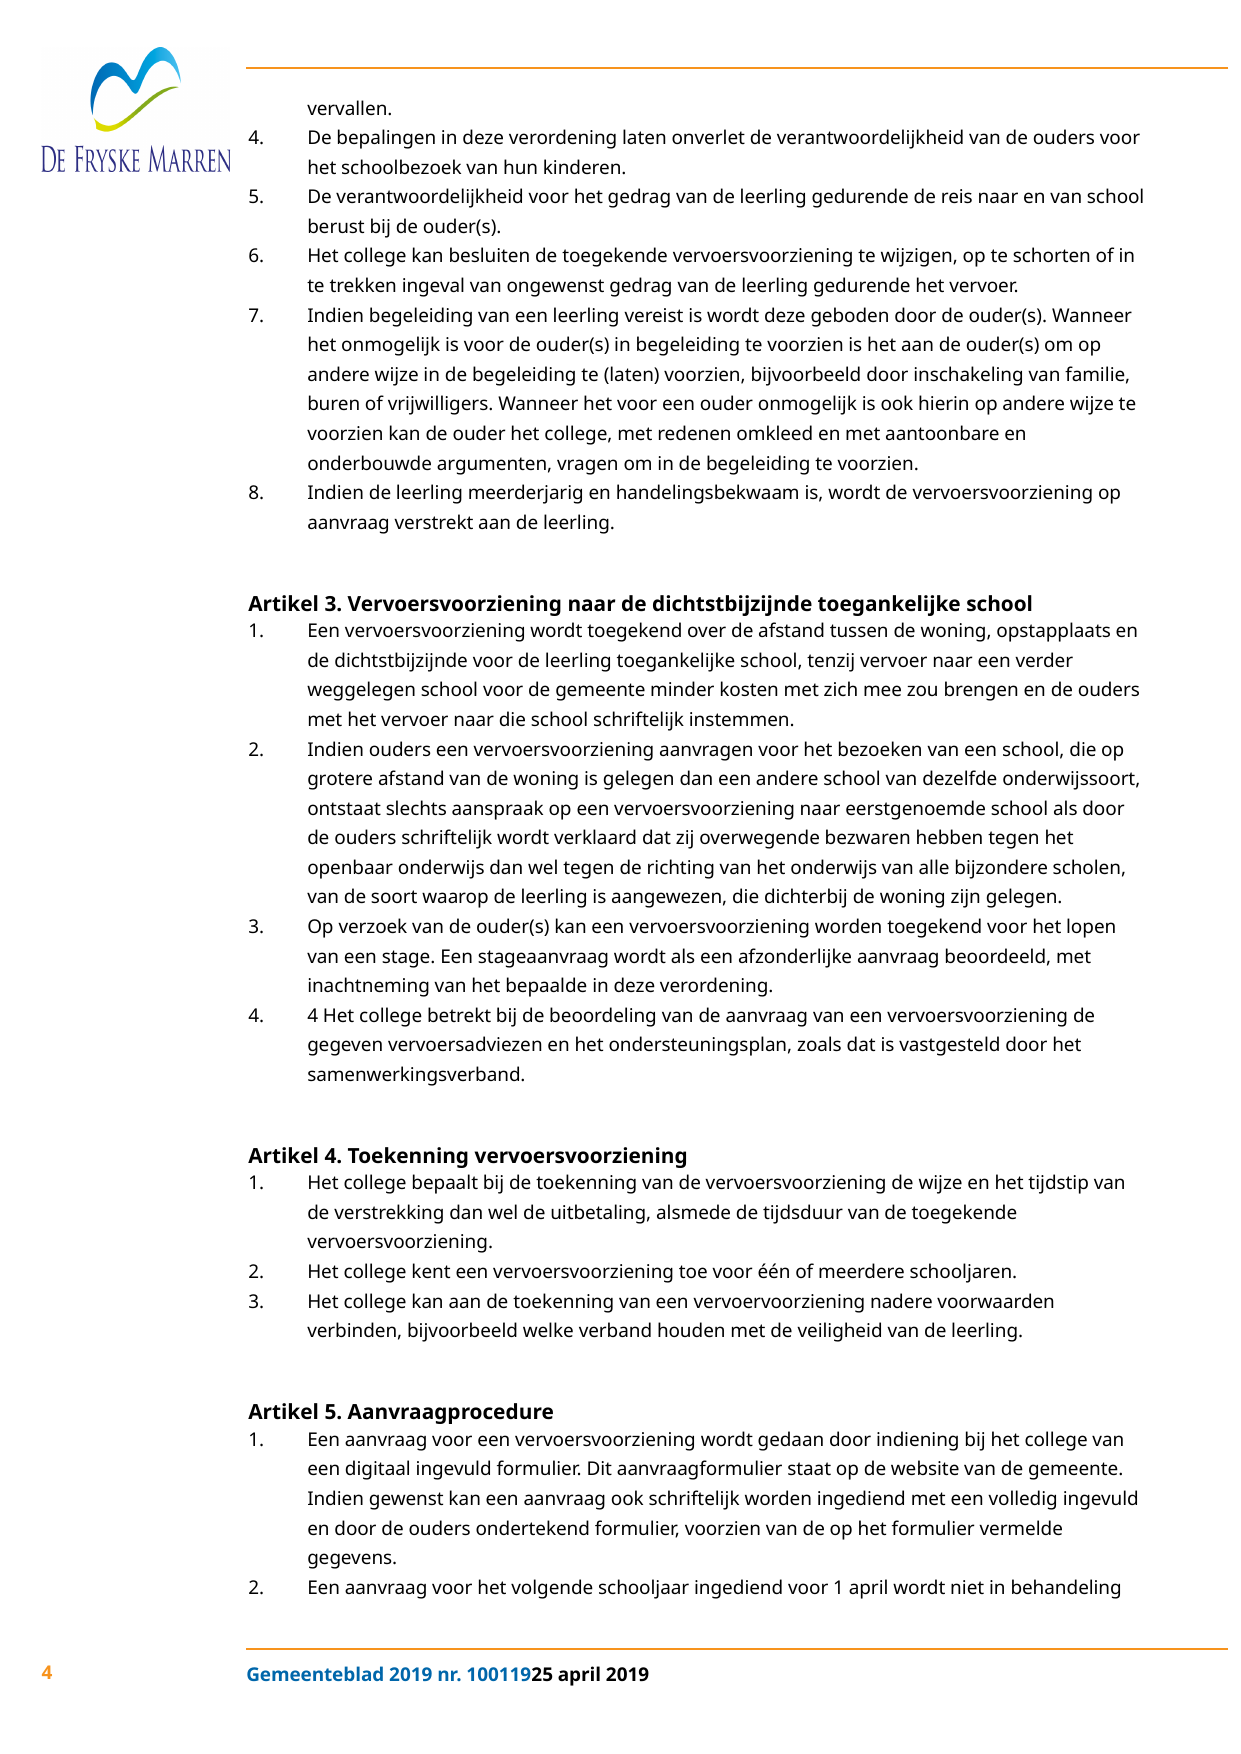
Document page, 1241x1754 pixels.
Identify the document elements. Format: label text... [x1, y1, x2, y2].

list Het college bepaalt bij de toekenning van de vervoersvoorziening de wijze en het tijdstip van de verstrekking dan wel de uitbetaling, alsmede de tijdsduur van de toegekende vervoersvoorziening. [248, 1169, 1152, 1254]
list Een aanvraag voor een vervoersvoorziening wordt gedaan door indiening bij het college van een digitaal ingevuld formulier. Dit aanvraagformulier staat op de website van de gemeente. Indien gewenst kan een aanvraag ook schriftelijk worden ingediend met een volledig ingevuld en door de ouders ondertekend formulier, voorzien van de op het formulier vermelde gegevens. [248, 1426, 1152, 1570]
list Een vervoersvoorziening wordt toegekend over de afstand tussen de woning, opstapplaats en de dichtstbijzijnde voor de leerling toegankelijke school, tenzij vervoer naar een verder weggelegen school voor de gemeente minder kosten met zich mee zou brengen en de ouders met het vervoer naar die school schriftelijk instemmen. [248, 617, 1152, 732]
list Het college kan besluiten de toegekende vervoersvoorziening te wijzigen, op te schorten of in te trekken ingeval van ongewenst gedrag van de leerling gedurende het vervoer. [248, 243, 1152, 298]
picture [41, 47, 231, 172]
text Artikel 5. Aanvraagprocedure [248, 1397, 1152, 1426]
text Artikel 4. Toekenning vervoersvoorziening [248, 1141, 1152, 1169]
list Een aanvraag voor het volgende schooljaar ingediend voor 1 april wordt niet in behandeling [248, 1574, 1152, 1599]
list 4 Het college betrekt bij de beoordeling van de aanvraag van een vervoersvoorziening de gegeven vervoersadviezen en het ondersteuningsplan, zoals dat is vastgesteld door het samenwerkingsverband. [248, 1002, 1152, 1087]
list vervallen. [248, 95, 1152, 121]
list Het college kan aan de toekenning van een vervoervoorziening nadere voorwaarden verbinden, bijvoorbeeld welke verband houden met de veiligheid van de leerling. [248, 1288, 1152, 1343]
list Indien de leerling meerderjarig en handelingsbekwaam is, wordt de vervoersvoorziening op aanvraag verstrekt aan de leerling. [248, 479, 1152, 535]
list Op verzoek van de ouder(s) kan een vervoersvoorziening worden toegekend voor het lopen van een stage. Een stageaanvraag wordt als een afzonderlijke aanvraag beoordeeld, met inachtneming van het bepaalde in deze verordening. [248, 913, 1152, 998]
list Indien begeleiding van een leerling vereist is wordt deze geboden door de ouder(s). Wanneer het onmogelijk is voor de ouder(s) in begeleiding te voorzien is het aan de ouder(s) om op andere wijze in de begeleiding te (laten) voorzien, bijvoorbeeld door inschakeling van familie, buren of vrijwilligers. Wanneer het voor een ouder onmogelijk is ook hierin op andere wijze te voorzien kan de ouder het college, met redenen omkleed en met aantoonbare en onderbouwde argumenten, vragen om in de begeleiding te voorzien. [248, 302, 1152, 476]
list De bepalingen in deze verordening laten onverlet de verantwoordelijkheid van de ouders voor het schoolbezoek van hun kinderen. [248, 124, 1152, 180]
list Het college kent een vervoersvoorziening toe voor één of meerdere schooljaren. [248, 1258, 1152, 1284]
text Artikel 3. Vervoersvoorziening naar de dichtstbijzijnde toegankelijke school [248, 589, 1152, 617]
list De verantwoordelijkheid voor het gedrag van de leerling gedurende de reis naar en van school berust bij de ouder(s). [248, 183, 1152, 239]
list Indien ouders een vervoersvoorziening aanvragen voor het bezoeken van een school, die op grotere afstand van de woning is gelegen dan een andere school van dezelfde onderwijssoort, ontstaat slechts aanspraak op een vervoersvoorziening naar eerstgenoemde school als door de ouders schriftelijk wordt verklaard dat zij overwegende bezwaren hebben tegen het openbaar onderwijs dan wel tegen de richting van het onderwijs van alle bijzondere scholen, van de soort waarop de leerling is aangewezen, die dichterbij de woning zijn gelegen. [248, 736, 1152, 909]
